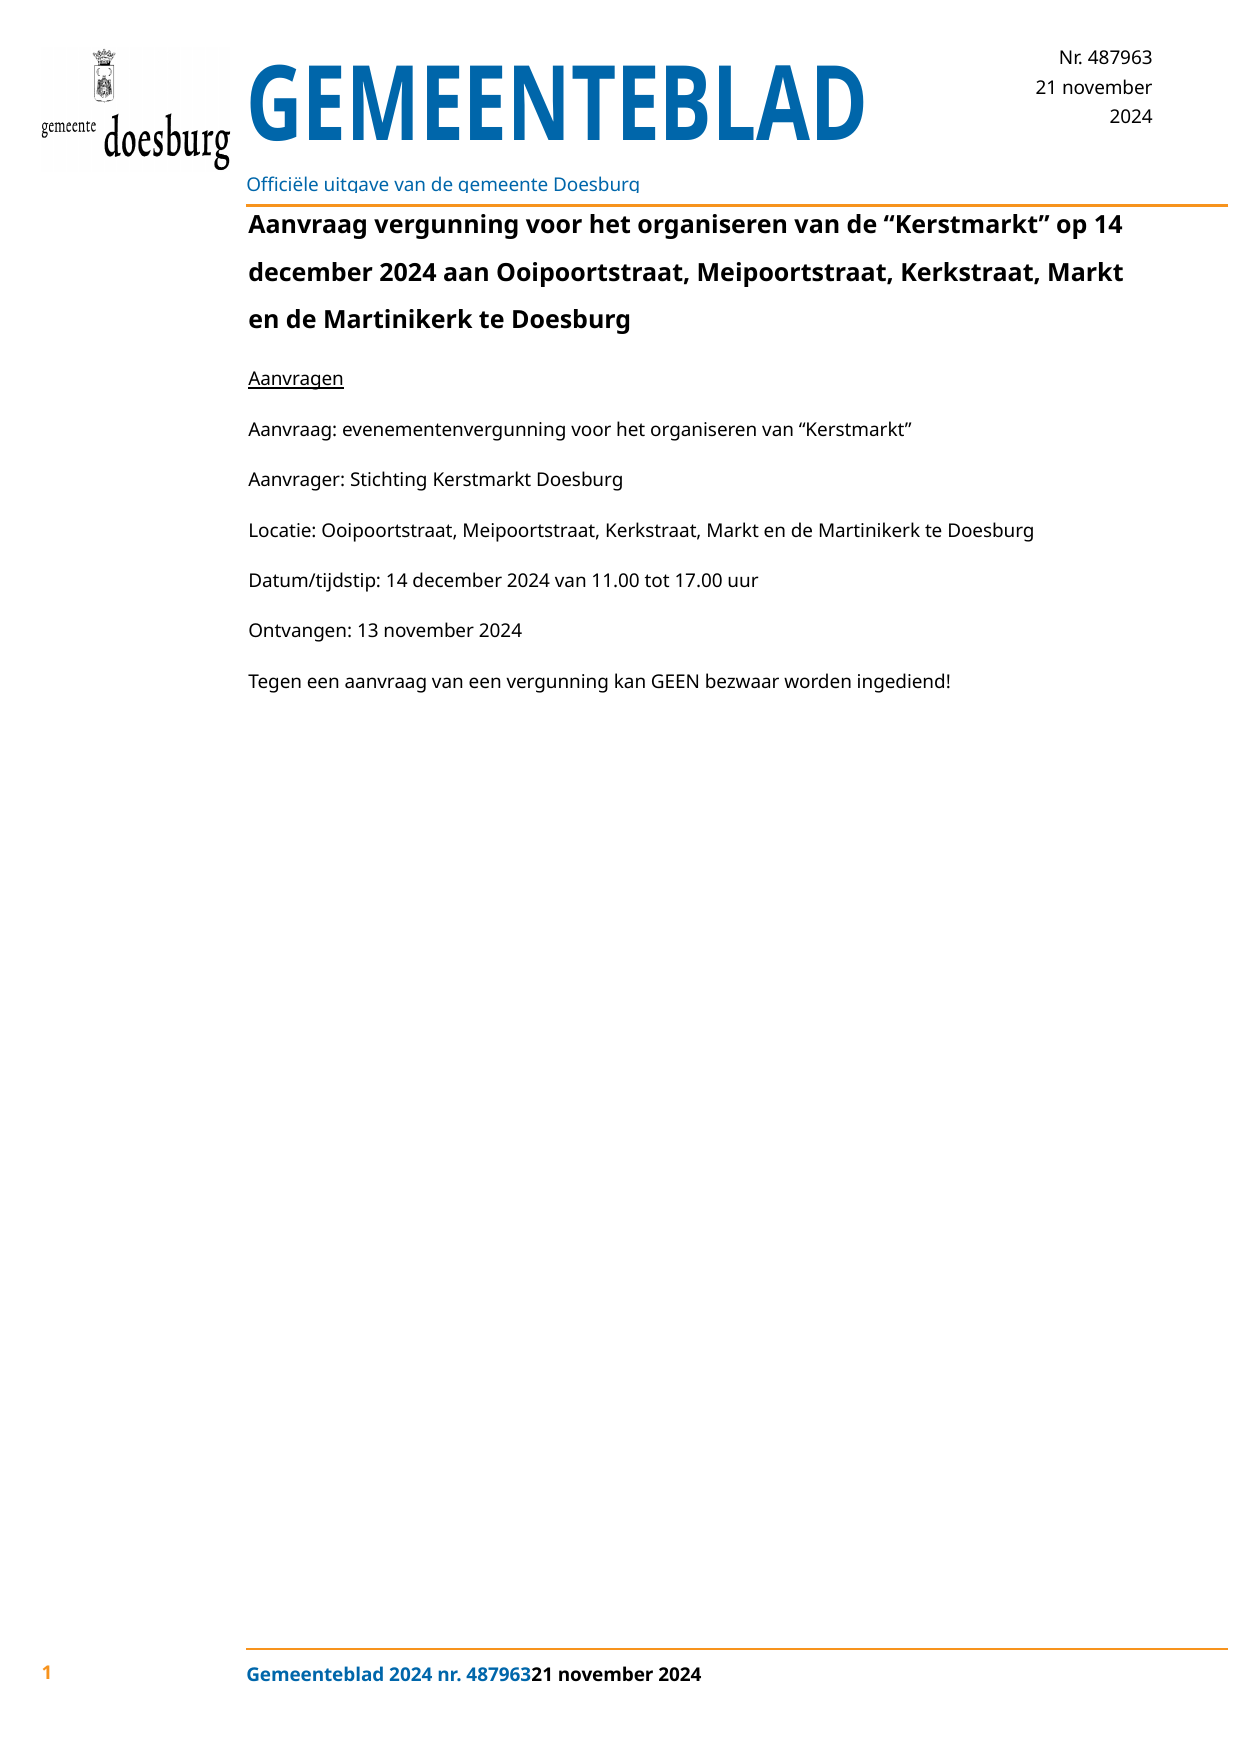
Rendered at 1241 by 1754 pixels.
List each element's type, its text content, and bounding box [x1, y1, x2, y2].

text Aanvrager: Stichting Kerstmarkt Doesburg [248, 466, 1152, 492]
text Locatie: Ooipoortstraat, Meipoortstraat, Kerkstraat, Markt en de Martinikerk te Doesburg [248, 517, 1152, 542]
picture [41, 47, 231, 172]
text Aanvraag: evenementenvergunning voor het organiseren van “Kerstmarkt” [248, 416, 1152, 442]
text Ontvangen: 13 november 2024 [248, 618, 1152, 643]
text Datum/tijdstip: 14 december 2024 van 11.00 tot 17.00 uur [248, 567, 1152, 593]
text Aanvragen [248, 366, 1152, 391]
text Tegen een aanvraag van een vergunning kan GEEN bezwaar worden ingediend! [248, 668, 1152, 694]
text Aanvraag vergunning voor het organiseren van de “Kerstmarkt” op 14 december 2024 aan Ooipoortstraat, Meipoortstraat, Kerkstraat, Markt en de Martinikerk te Doesburg [248, 207, 1152, 336]
